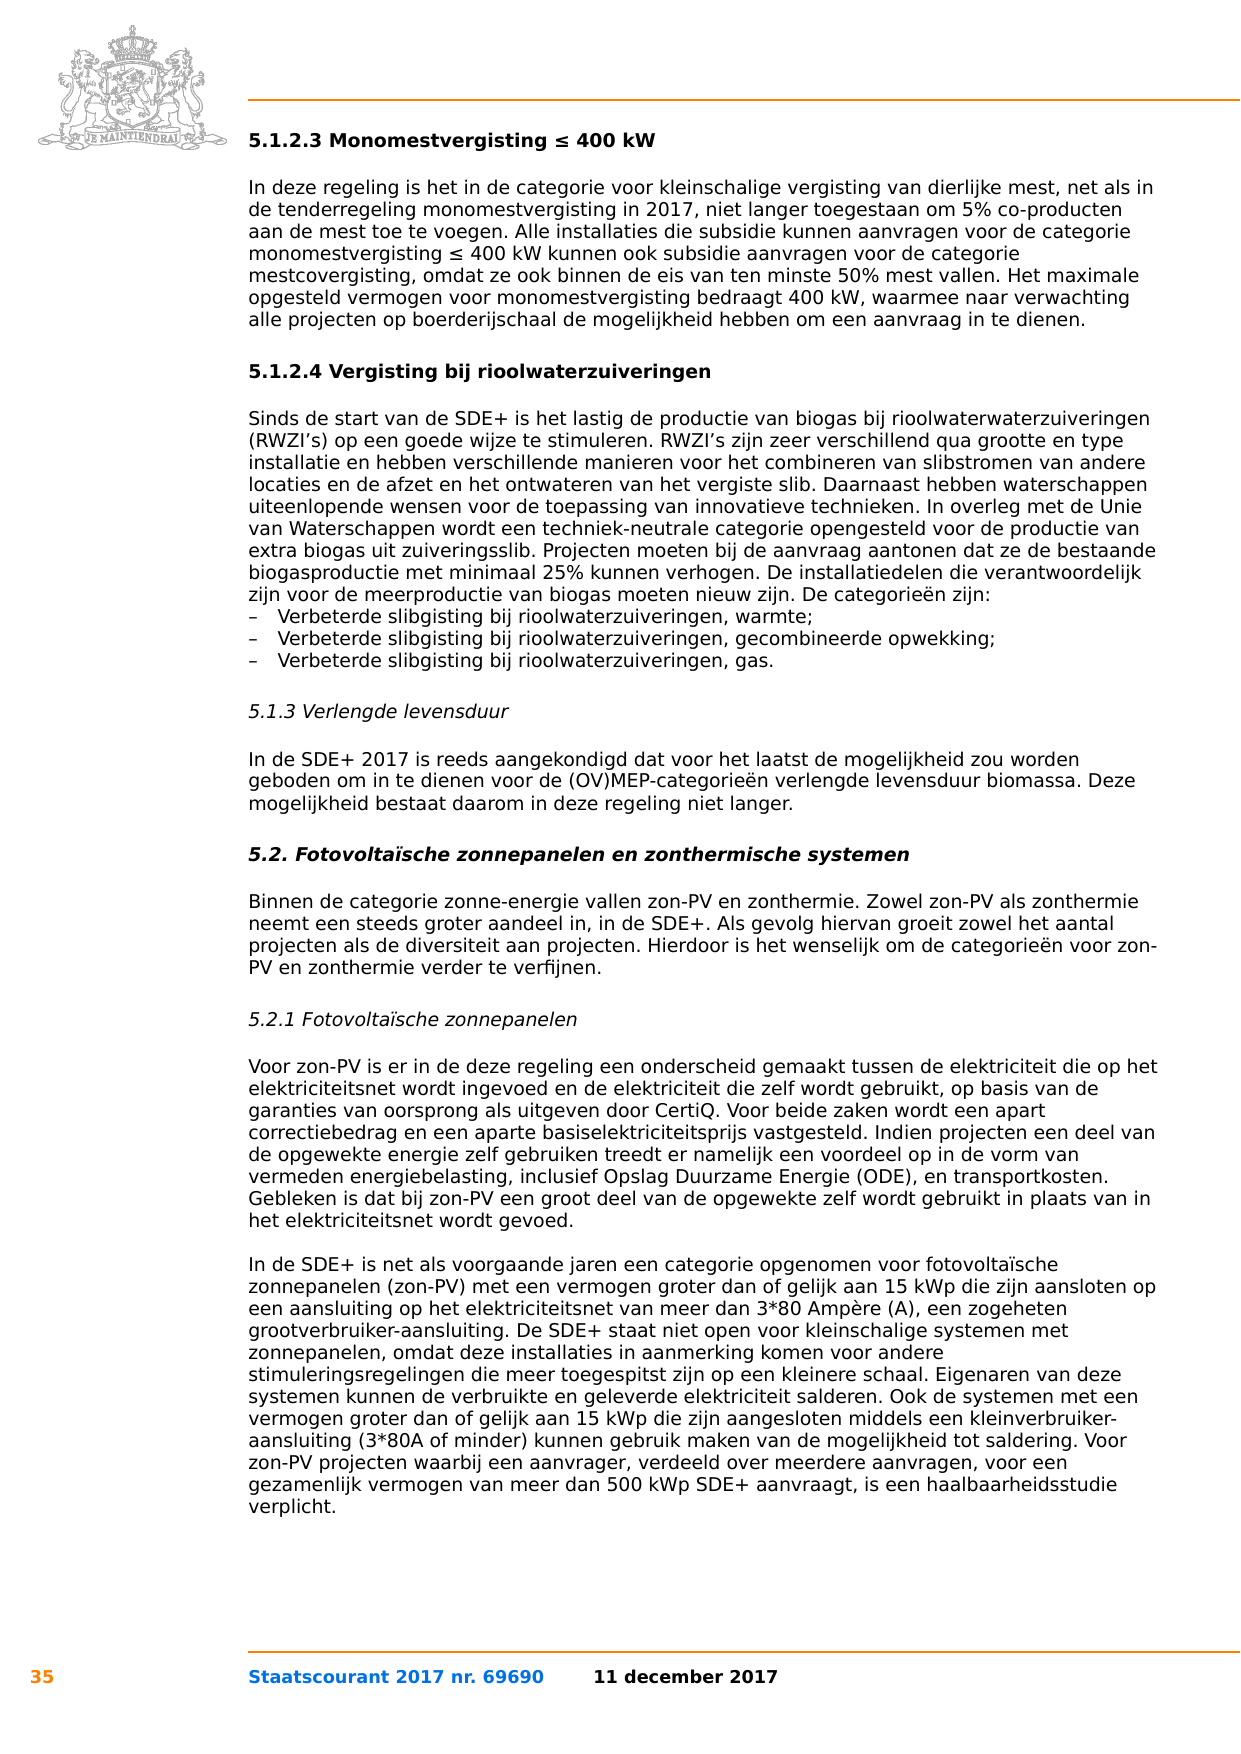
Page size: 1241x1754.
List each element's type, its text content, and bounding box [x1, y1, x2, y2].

text Voor zon-PV is er in de deze regeling een onderscheid gemaakt tussen de elektriciteit die op het elektriciteitsnet wordt ingevoed en de elektriciteit die zelf wordt gebruikt, op basis van de garanties van oorsprong als uitgeven door CertiQ. Voor beide zaken wordt een apart correctiebedrag en een aparte basiselektriciteitsprijs vastgesteld. Indien projecten een deel van de opgewekte energie zelf gebruiken treedt er namelijk een voordeel op in de vorm van vermeden energiebelasting, inclusief Opslag Duurzame Energie (ODE), en transportkosten. Gebleken is dat bij zon-PV een groot deel van de opgewekte zelf wordt gebruikt in plaats van in het elektriciteitsnet wordt gevoed. [248, 1056, 1163, 1232]
text Binnen de categorie zonne-energie vallen zon-PV en zonthermie. Zowel zon-PV als zonthermie neemt een steeds groter aandeel in, in de SDE+. Als gevolg hiervan groeit zowel het aantal projecten als de diversiteit aan projecten. Hierdoor is het wenselijk om de categorieën voor zon-PV en zonthermie verder te verfijnen. [248, 891, 1163, 979]
text Sinds de start van de SDE+ is het lastig de productie van biogas bij rioolwaterwaterzuiveringen (RWZI’s) op een goede wijze te stimuleren. RWZI’s zijn zeer verschillend qua grootte en type installatie en hebben verschillende manieren voor het combineren van slibstromen van andere locaties en de afzet en het ontwateren van het vergiste slib. Daarnaast hebben waterschappen uiteenlopende wensen voor de toepassing van innovatieve technieken. In overleg met de Unie van Waterschappen wordt een techniek-neutrale categorie opengesteld voor de productie van extra biogas uit zuiveringsslib. Projecten moeten bij de aanvraag aantonen dat ze de bestaande biogasproductie met minimaal 25% kunnen verhogen. De installatiedelen die verantwoordelijk zijn voor de meerproductie van biogas moeten nieuw zijn. De categorieën zijn: [248, 408, 1163, 606]
subtitle 5.1.3 Verlengde levensduur [248, 701, 1163, 723]
subtitle 5.2. Fotovoltaïsche zonnepanelen en zonthermische systemen [248, 844, 1163, 866]
subtitle 5.2.1 Fotovoltaïsche zonnepanelen [248, 1009, 1163, 1031]
text In de SDE+ is net als voorgaande jaren een categorie opgenomen voor fotovoltaïsche zonnepanelen (zon-PV) met een vermogen groter dan of gelijk aan 15 kWp die zijn aansloten op een aansluiting op het elektriciteitsnet van meer dan 3*80 Ampère (A), een zogeheten grootverbruiker-aansluiting. De SDE+ staat niet open voor kleinschalige systemen met zonnepanelen, omdat deze installaties in aanmerking komen voor andere stimuleringsregelingen die meer toegespitst zijn op een kleinere schaal. Eigenaren van deze systemen kunnen de verbruikte en geleverde elektriciteit salderen. Ook de systemen met een vermogen groter dan of gelijk aan 15 kWp die zijn aangesloten middels een kleinverbruiker-aansluiting (3*80A of minder) kunnen gebruik maken van de mogelijkheid tot saldering. Voor zon-PV projecten waarbij een aanvrager, verdeeld over meerdere aanvragen, voor een gezamenlijk vermogen van meer dan 500 kWp SDE+ aanvraagt, is een haalbaarheidsstudie verplicht. [248, 1254, 1163, 1518]
text In deze regeling is het in de categorie voor kleinschalige vergisting van dierlijke mest, net als in de tenderregeling monomestvergisting in 2017, niet langer toegestaan om 5% co-producten aan de mest toe te voegen. Alle installaties die subsidie kunnen aanvragen voor de categorie monomestvergisting ≤ 400 kW kunnen ook subsidie aanvragen voor de categorie mestcovergisting, omdat ze ook binnen de eis van ten minste 50% mest vallen. Het maximale opgesteld vermogen voor monomestvergisting bedraagt 400 kW, waarmee naar verwachting alle projecten op boerderijschaal de mogelijkheid hebben om een aanvraag in te dienen. [248, 177, 1163, 331]
text – Verbeterde slibgisting bij rioolwaterzuiveringen, warmte; [248, 606, 1163, 627]
subtitle 5.1.2.3 Monomestvergisting ≤ 400 kW [248, 130, 1163, 152]
text – Verbeterde slibgisting bij rioolwaterzuiveringen, gecombineerde opwekking; [248, 627, 1163, 649]
text In de SDE+ 2017 is reeds aangekondigd dat voor het laatst de mogelijkheid zou worden geboden om in te dienen voor de (OV)MEP-categorieën verlengde levensduur biomassa. Deze mogelijkheid bestaat daarom in deze regeling niet langer. [248, 748, 1163, 814]
subtitle 5.1.2.4 Vergisting bij rioolwaterzuiveringen [248, 361, 1163, 383]
text – Verbeterde slibgisting bij rioolwaterzuiveringen, gas. [248, 649, 1163, 671]
picture [38, 25, 227, 150]
